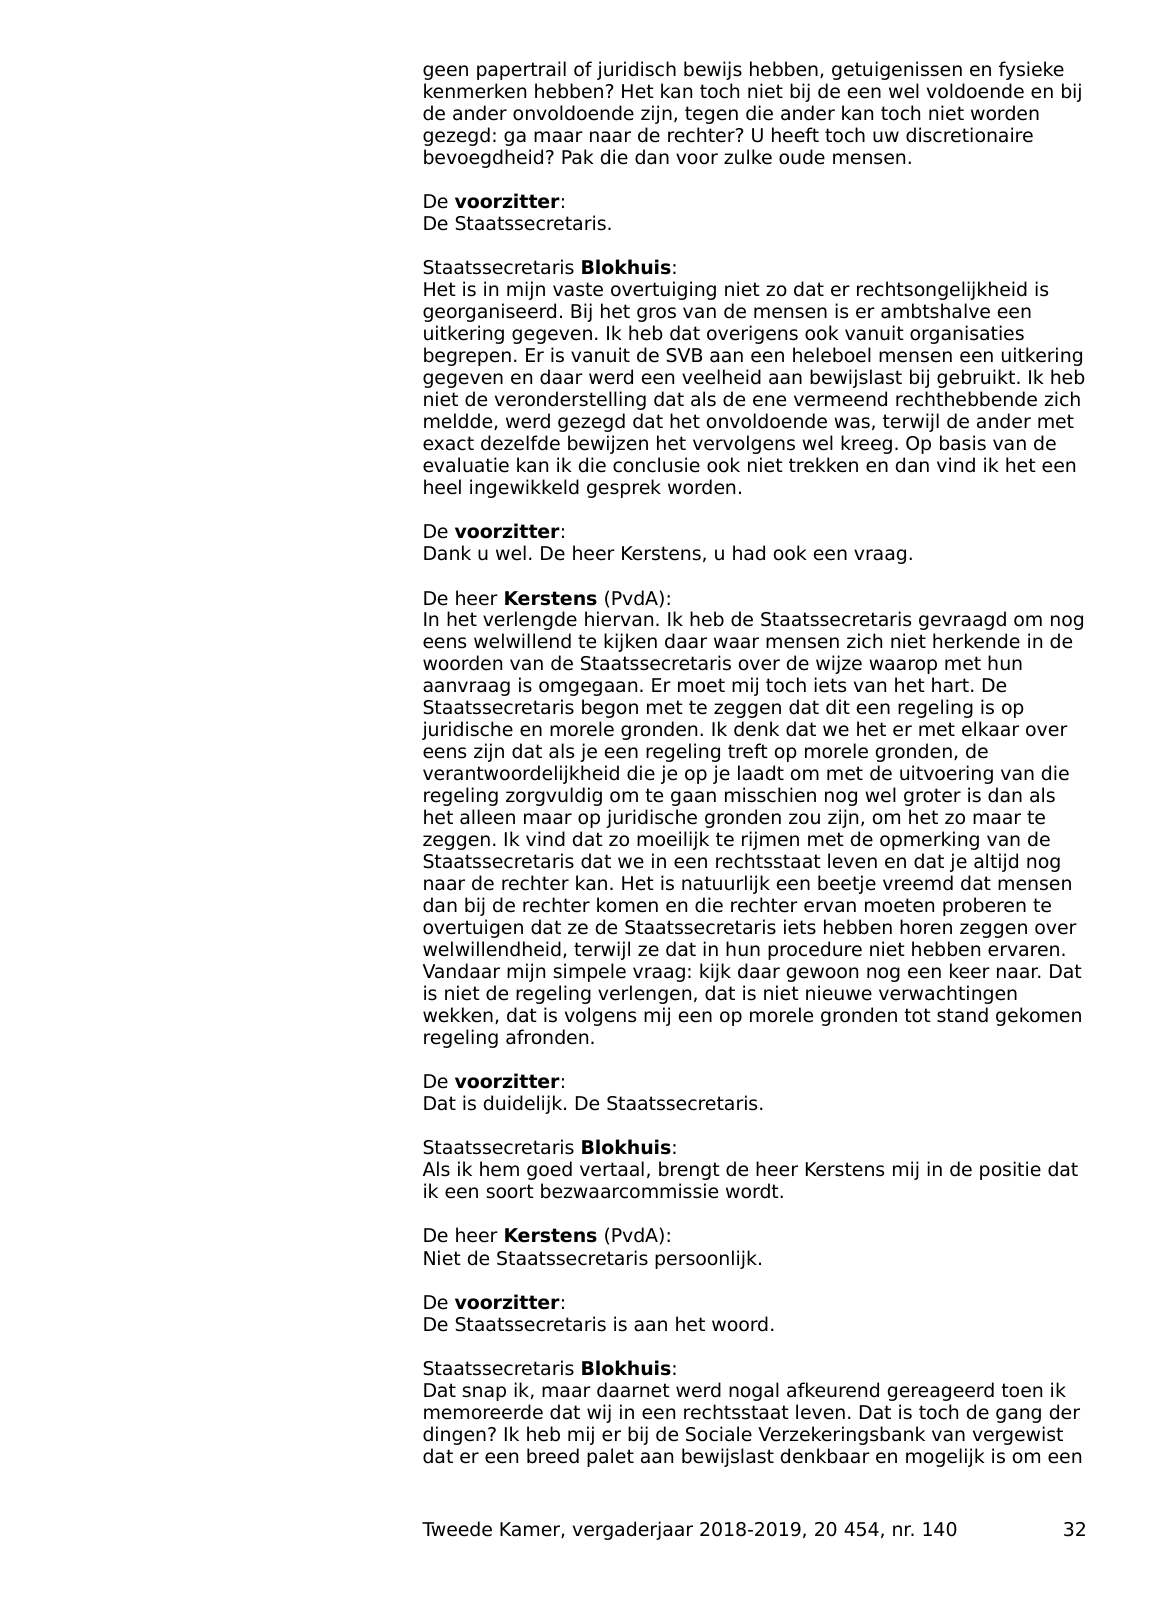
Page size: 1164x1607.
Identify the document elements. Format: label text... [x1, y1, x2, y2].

text Niet de Staatssecretaris persoonlijk. [422, 1247, 1087, 1269]
text Staatssecretaris Blokhuis: [422, 1137, 1087, 1159]
text De Staatssecretaris is aan het woord. [422, 1313, 1087, 1336]
text Staatssecretaris Blokhuis: [422, 1358, 1087, 1380]
text Als ik hem goed vertaal, brengt de heer Kerstens mij in de positie dat ik een soort bezwaarcommissie wordt. [422, 1159, 1087, 1203]
text De heer Kerstens (PvdA): [422, 587, 1087, 609]
text In het verlengde hiervan. Ik heb de Staatssecretaris gevraagd om nog eens welwillend te kijken daar waar mensen zich niet herkende in de woorden van de Staatssecretaris over de wijze waarop met hun aanvraag is omgegaan. Er moet mij toch iets van het hart. De Staatssecretaris begon met te zeggen dat dit een regeling is op juridische en morele gronden. Ik denk dat we het er met elkaar over eens zijn dat als je een regeling treft op morele gronden, de verantwoordelijkheid die je op je laadt om met de uitvoering van die regeling zorgvuldig om te gaan misschien nog wel groter is dan als het alleen maar op juridische gronden zou zijn, om het zo maar te zeggen. Ik vind dat zo moeilijk te rijmen met de opmerking van de Staatssecretaris dat we in een rechtsstaat leven en dat je altijd nog naar de rechter kan. Het is natuurlijk een beetje vreemd dat mensen dan bij de rechter komen en die rechter ervan moeten proberen te overtuigen dat ze de Staatssecretaris iets hebben horen zeggen over welwillendheid, terwijl ze dat in hun procedure niet hebben ervaren. Vandaar mijn simpele vraag: kijk daar gewoon nog een keer naar. Dat is niet de regeling verlengen, dat is niet nieuwe verwachtingen wekken, dat is volgens mij een op morele gronden tot stand gekomen regeling afronden. [422, 609, 1087, 1049]
text Staatssecretaris Blokhuis: [422, 257, 1087, 279]
text geen papertrail of juridisch bewijs hebben, getuigenissen en fysieke kenmerken hebben? Het kan toch niet bij de een wel voldoende en bij de ander onvoldoende zijn, tegen die ander kan toch niet worden gezegd: ga maar naar de rechter? U heeft toch uw discretionaire bevoegdheid? Pak die dan voor zulke oude mensen. [422, 59, 1087, 169]
text Dat is duidelijk. De Staatssecretaris. [422, 1093, 1087, 1115]
text De Staatssecretaris. [422, 213, 1087, 235]
text De voorzitter: [422, 191, 1087, 213]
text De heer Kerstens (PvdA): [422, 1225, 1087, 1247]
text Dat snap ik, maar daarnet werd nogal afkeurend gereageerd toen ik memoreerde dat wij in een rechtsstaat leven. Dat is toch de gang der dingen? Ik heb mij er bij de Sociale Verzekeringsbank van vergewist dat er een breed palet aan bewijslast denkbaar en mogelijk is om een [422, 1380, 1087, 1468]
text Dank u wel. De heer Kerstens, u had ook een vraag. [422, 543, 1087, 565]
text Het is in mijn vaste overtuiging niet zo dat er rechtsongelijkheid is georganiseerd. Bij het gros van de mensen is er ambtshalve een uitkering gegeven. Ik heb dat overigens ook vanuit organisaties begrepen. Er is vanuit de SVB aan een heleboel mensen een uitkering gegeven en daar werd een veelheid aan bewijslast bij gebruikt. Ik heb niet de veronderstelling dat als de ene vermeend rechthebbende zich meldde, werd gezegd dat het onvoldoende was, terwijl de ander met exact dezelfde bewijzen het vervolgens wel kreeg. Op basis van de evaluatie kan ik die conclusie ook niet trekken en dan vind ik het een heel ingewikkeld gesprek worden. [422, 279, 1087, 499]
text De voorzitter: [422, 1292, 1087, 1313]
text De voorzitter: [422, 1071, 1087, 1093]
text De voorzitter: [422, 521, 1087, 543]
